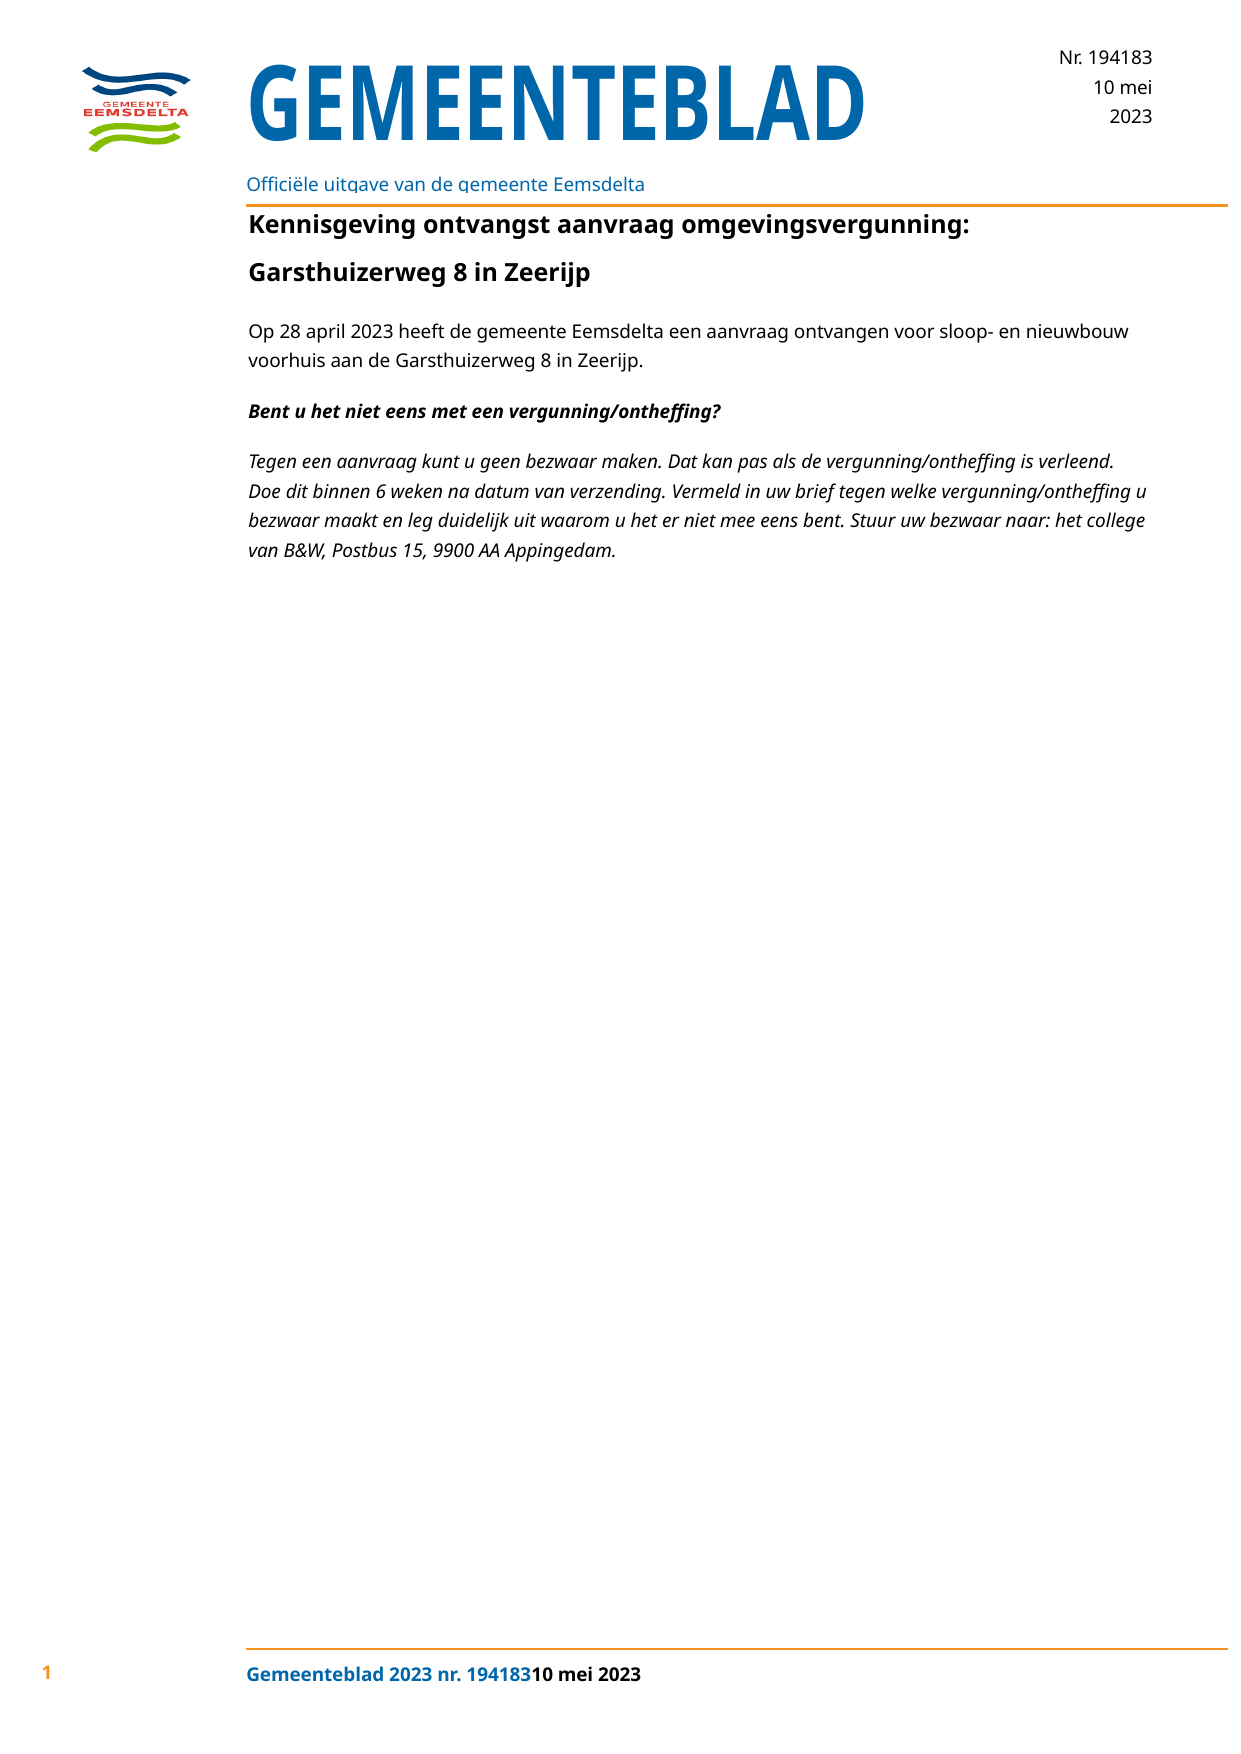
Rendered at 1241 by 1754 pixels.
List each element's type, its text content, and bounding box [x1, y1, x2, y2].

text Tegen een aanvraag kunt u geen bezwaar maken. Dat kan pas als de vergunning/ontheffing is verleend. Doe dit binnen 6 weken na datum van verzending. Vermeld in uw brief tegen welke vergunning/ontheffing u bezwaar maakt en leg duidelijk uit waarom u het er niet mee eens bent. Stuur uw bezwaar naar: het college van B&W, Postbus 15, 9900 AA Appingedam. [248, 448, 1152, 563]
text Op 28 april 2023 heeft de gemeente Eemsdelta een aanvraag ontvangen voor sloop- en nieuwbouw voorhuis aan de Garsthuizerweg 8 in Zeerijp. [248, 318, 1152, 373]
picture [41, 47, 231, 172]
text Kennisgeving ontvangst aanvraag omgevingsvergunning: Garsthuizerweg 8 in Zeerijp [248, 207, 1152, 288]
text Bent u het niet eens met een vergunning/ontheffing? [248, 398, 1152, 424]
